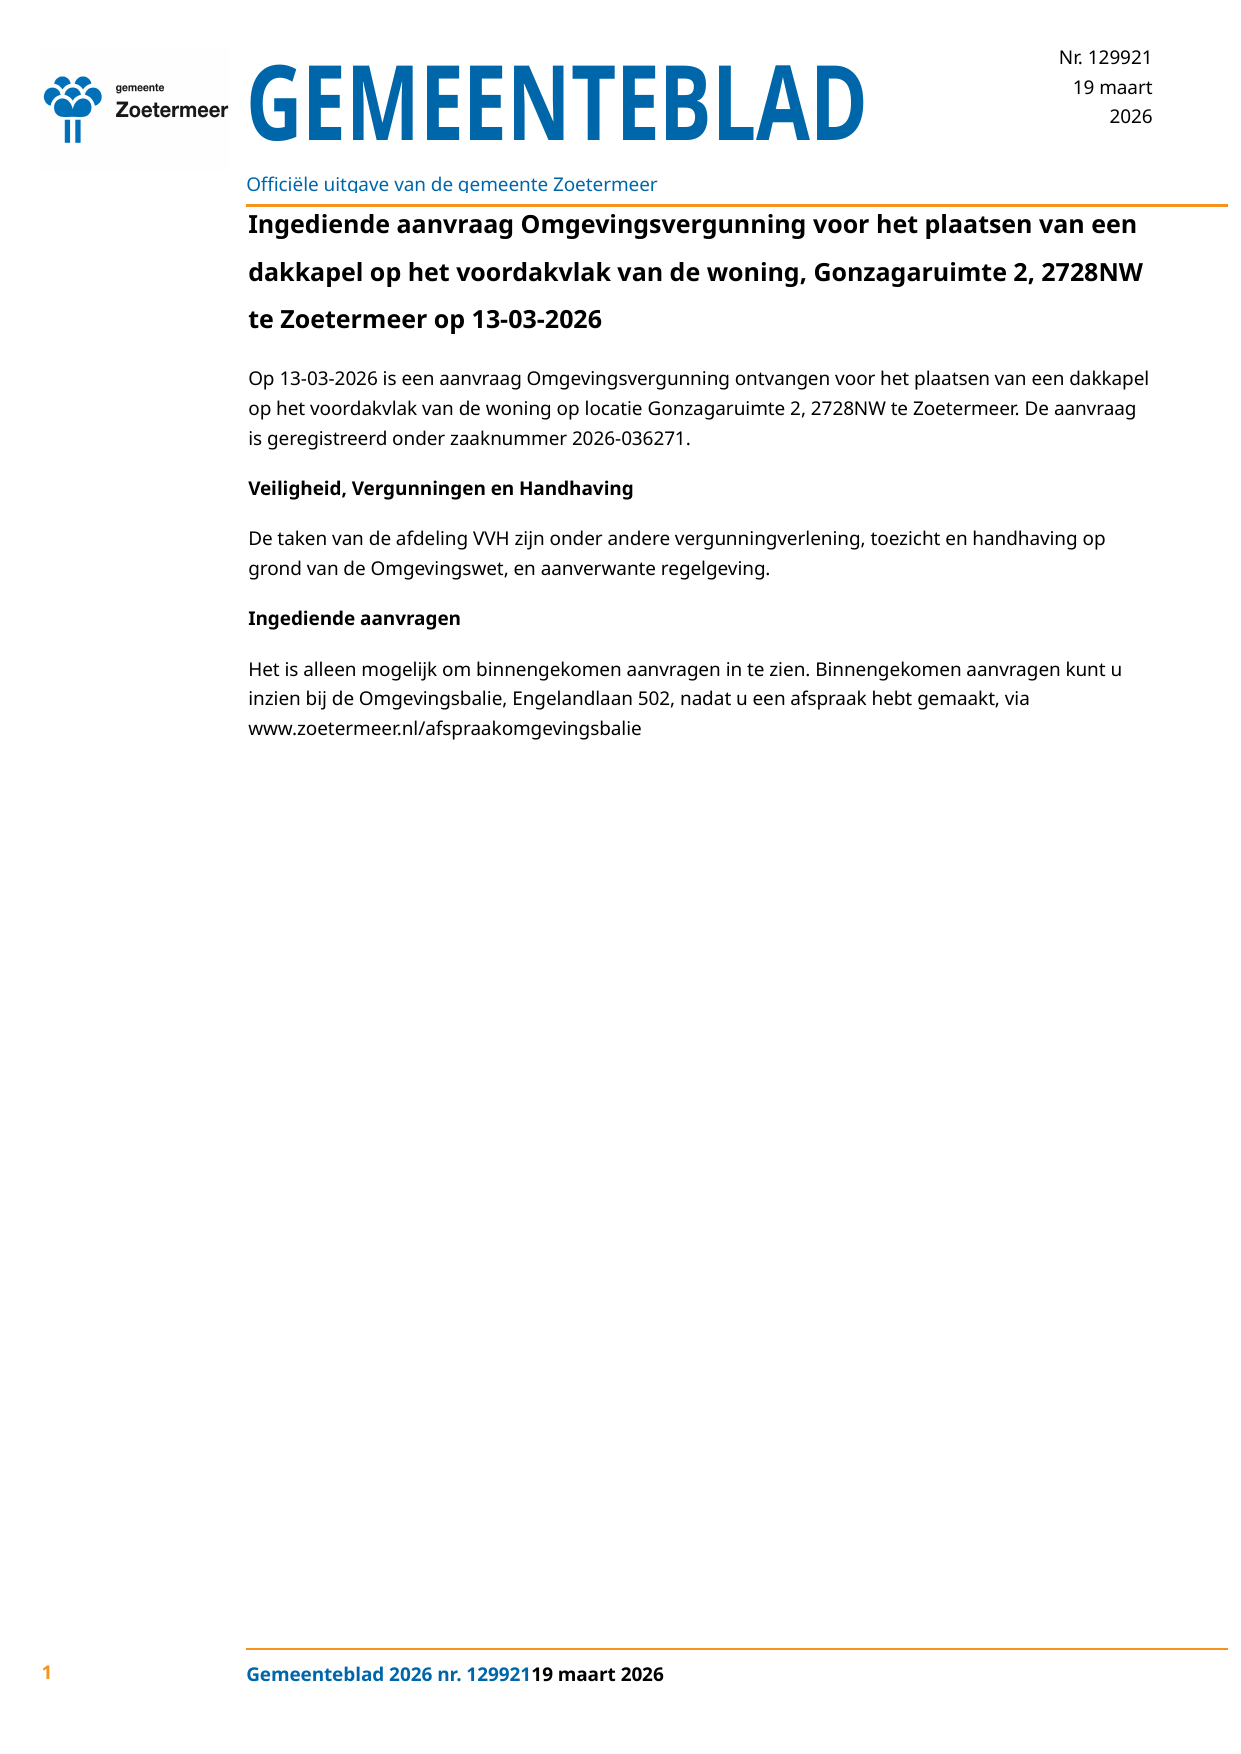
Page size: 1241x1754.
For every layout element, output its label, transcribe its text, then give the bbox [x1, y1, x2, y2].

picture [41, 47, 231, 172]
text Ingediende aanvraag Omgevingsvergunning voor het plaatsen van een dakkapel op het voordakvlak van de woning, Gonzagaruimte 2, 2728NW te Zoetermeer op 13-03-2026 [248, 207, 1152, 336]
text De taken van de afdeling VVH zijn onder andere vergunningverlening, toezicht en handhaving op grond van de Omgevingswet, en aanverwante regelgeving. [248, 526, 1152, 581]
text Ingediende aanvragen [248, 606, 1152, 631]
text Veiligheid, Vergunningen en Handhaving [248, 475, 1152, 501]
text Op 13-03-2026 is een aanvraag Omgevingsvergunning ontvangen voor het plaatsen van een dakkapel op het voordakvlak van de woning op locatie Gonzagaruimte 2, 2728NW te Zoetermeer. De aanvraag is geregistreerd onder zaaknummer 2026-036271. [248, 366, 1152, 450]
text Het is alleen mogelijk om binnengekomen aanvragen in te zien. Binnengekomen aanvragen kunt u inzien bij de Omgevingsbalie, Engelandlaan 502, nadat u een afspraak hebt gemaakt, via www.zoetermeer.nl/afspraakomgevingsbalie [248, 656, 1152, 741]
